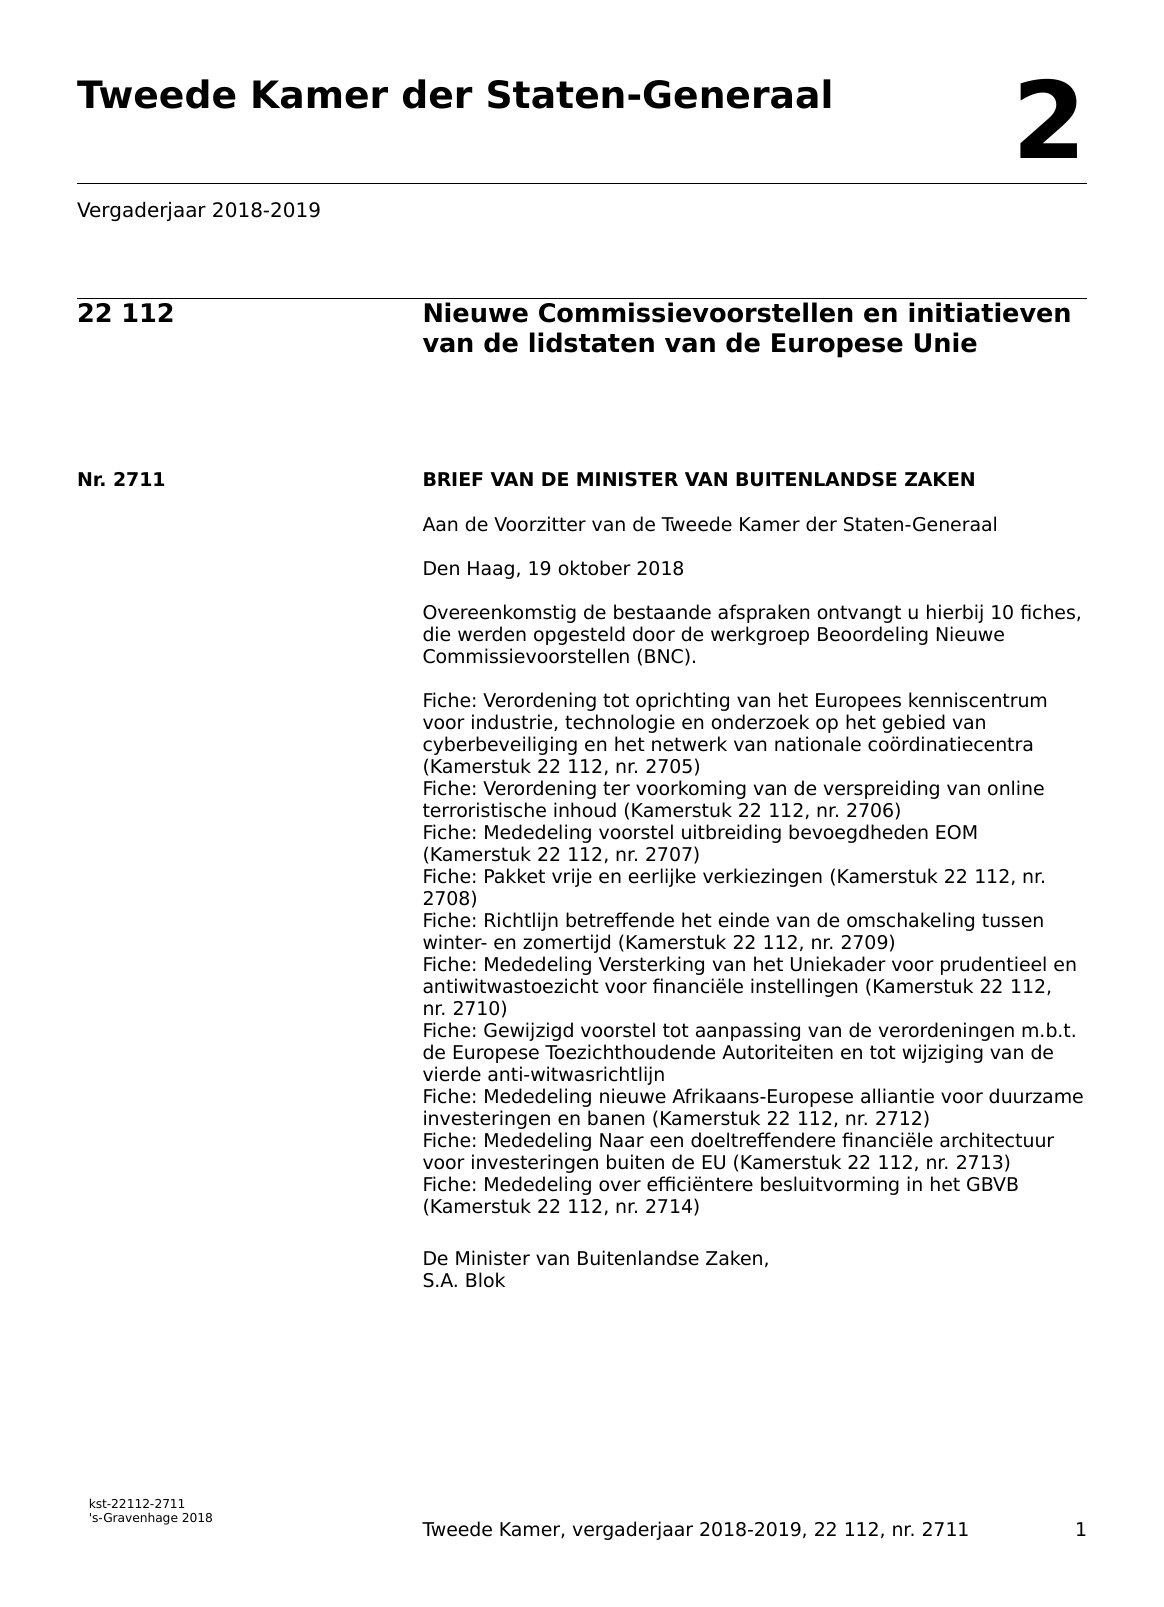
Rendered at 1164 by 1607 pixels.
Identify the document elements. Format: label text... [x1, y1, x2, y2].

text Aan de Voorzitter van de Tweede Kamer der Staten-Generaal [422, 513, 1087, 536]
table_header 2 [886, 59, 1087, 183]
text kst-22112-2711 [88, 1497, 323, 1511]
text Overeenkomstig de bestaande afspraken ontvangt u hierbij 10 fiches, die werden opgesteld door de werkgroep Beoordeling Nieuwe Commissievoorstellen (BNC). [422, 602, 1087, 668]
text Fiche: Mededeling voorstel uitbreiding bevoegdheden EOM (Kamerstuk 22 112, nr. 2707) [422, 822, 1087, 866]
text Den Haag, 19 oktober 2018 [422, 558, 1087, 580]
text Fiche: Mededeling Versterking van het Uniekader voor prudentieel en antiwitwastoezicht voor financiële instellingen (Kamerstuk 22 112, nr. 2710) [422, 954, 1087, 1020]
text Fiche: Pakket vrije en eerlijke verkiezingen (Kamerstuk 22 112, nr. 2708) [422, 866, 1087, 910]
table_cell Vergaderjaar 2018-2019 [77, 184, 1087, 298]
text Fiche: Gewijzigd voorstel tot aanpassing van de verordeningen m.b.t. de Europese Toezichthoudende Autoriteiten en tot wijziging van de vierde anti-witwasrichtlijn [422, 1020, 1087, 1086]
text 's-Gravenhage 2018 [88, 1511, 323, 1525]
text De Minister van Buitenlandse Zaken, S.A. Blok [422, 1247, 1087, 1291]
text Fiche: Mededeling Naar een doeltreffendere financiële architectuur voor investeringen buiten de EU (Kamerstuk 22 112, nr. 2713) [422, 1129, 1087, 1173]
text Fiche: Mededeling over efficiëntere besluitvorming in het GBVB (Kamerstuk 22 112, nr. 2714) [422, 1173, 1087, 1217]
subtitle 22 112 Nieuwe Commissievoorstellen en initiatieven van de lidstaten van de Europese Unie [77, 299, 1087, 358]
text Fiche: Mededeling nieuwe Afrikaans-Europese alliantie voor duurzame investeringen en banen (Kamerstuk 22 112, nr. 2712) [422, 1086, 1087, 1129]
text Fiche: Verordening ter voorkoming van de verspreiding van online terroristische inhoud (Kamerstuk 22 112, nr. 2706) [422, 778, 1087, 822]
table_header Tweede Kamer der Staten-Generaal [77, 59, 886, 183]
text Fiche: Verordening tot oprichting van het Europees kenniscentrum voor industrie, technologie en onderzoek op het gebied van cyberbeveiliging en het netwerk van nationale coördinatiecentra (Kamerstuk 22 112, nr. 2705) [422, 690, 1087, 778]
subtitle Nr. 2711 BRIEF VAN DE MINISTER VAN BUITENLANDSE ZAKEN [77, 469, 1087, 491]
text Fiche: Richtlijn betreffende het einde van de omschakeling tussen winter- en zomertijd (Kamerstuk 22 112, nr. 2709) [422, 910, 1087, 954]
